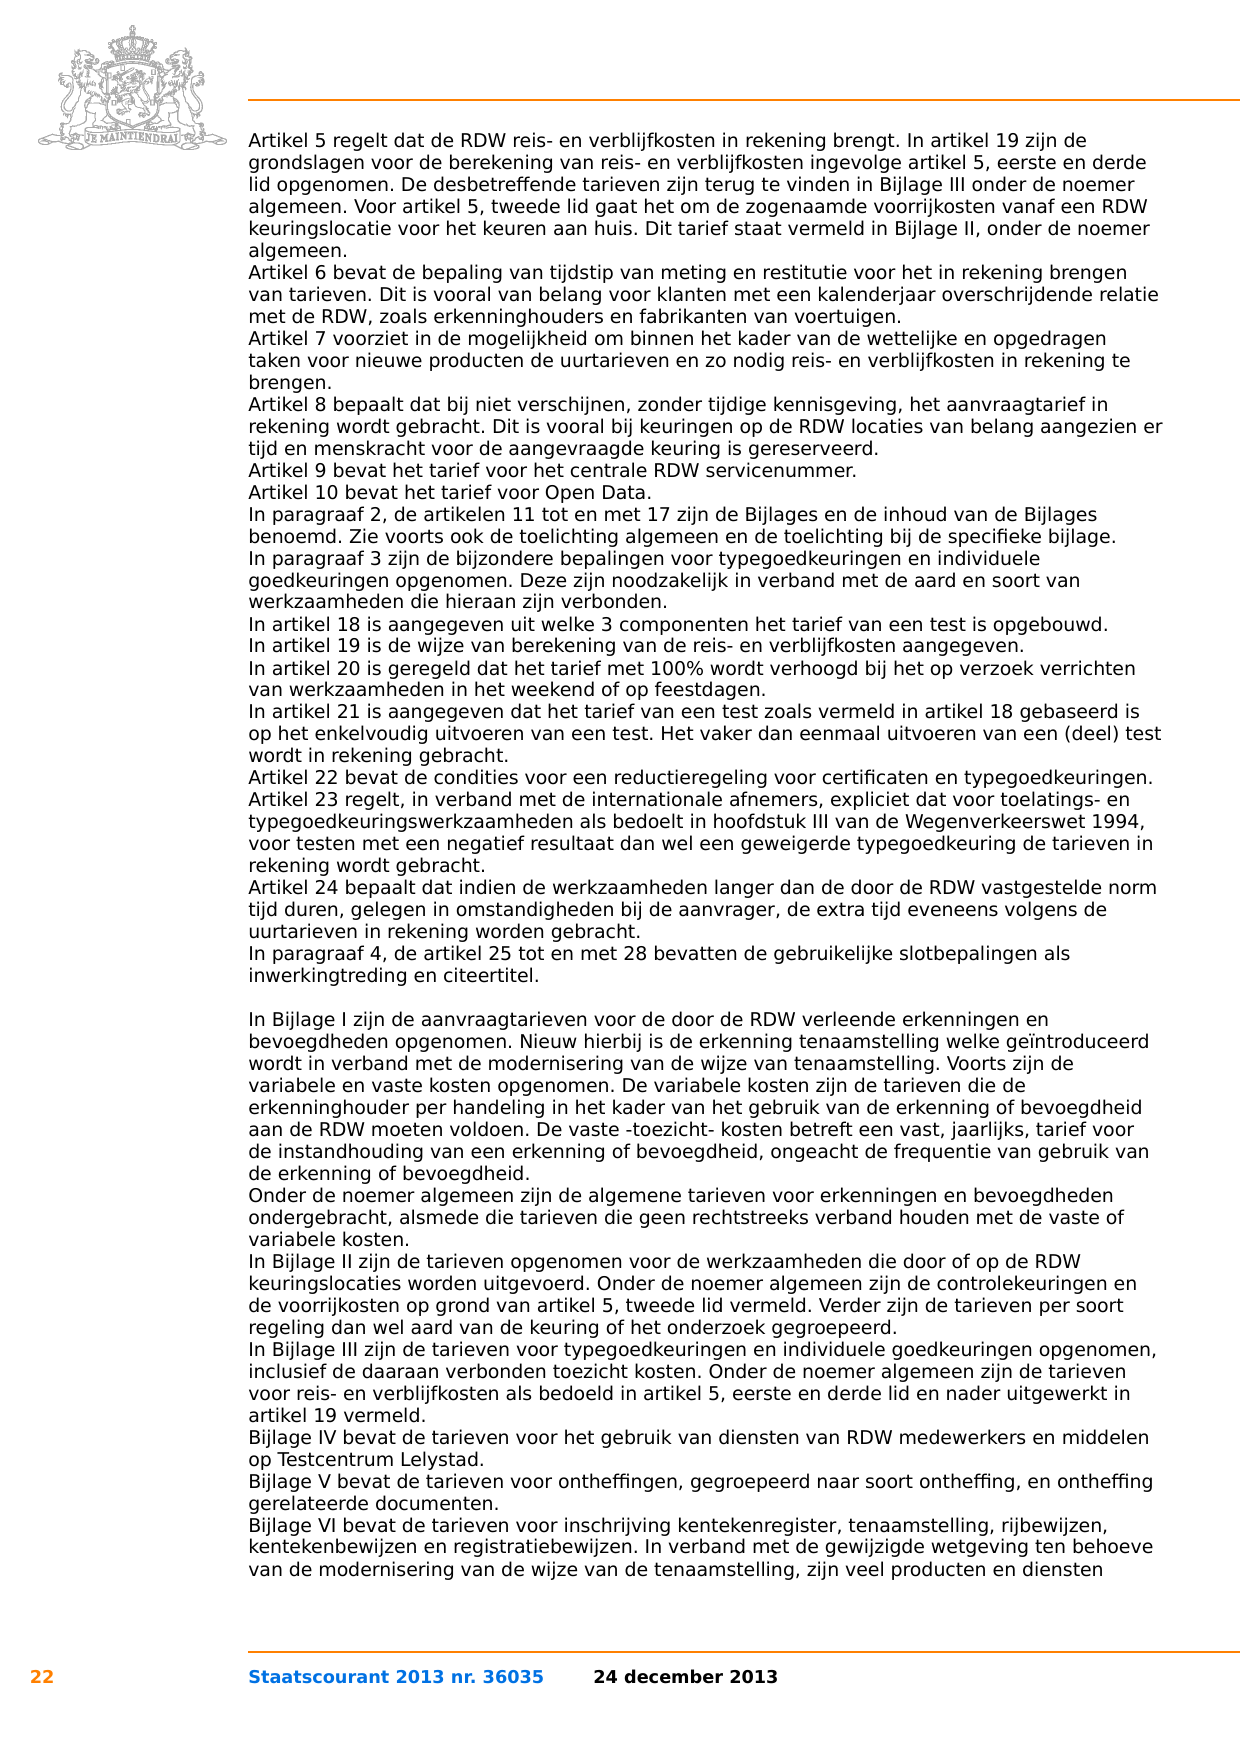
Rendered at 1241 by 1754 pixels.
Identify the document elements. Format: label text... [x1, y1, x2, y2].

text Artikel 5 regelt dat de RDW reis- en verblijfkosten in rekening brengt. In artikel 19 zijn de grondslagen voor de berekening van reis- en verblijfkosten ingevolge artikel 5, eerste en derde lid opgenomen. De desbetreffende tarieven zijn terug te vinden in Bijlage III onder de noemer algemeen. Voor artikel 5, tweede lid gaat het om de zogenaamde voorrijkosten vanaf een RDW keuringslocatie voor het keuren aan huis. Dit tarief staat vermeld in Bijlage II, onder de noemer algemeen. [248, 130, 1163, 262]
text Artikel 10 bevat het tarief voor Open Data. [248, 482, 1163, 503]
text In paragraaf 2, de artikelen 11 tot en met 17 zijn de Bijlages en de inhoud van de Bijlages benoemd. Zie voorts ook de toelichting algemeen en de toelichting bij de specifieke bijlage. [248, 503, 1163, 547]
text In artikel 18 is aangegeven uit welke 3 componenten het tarief van een test is opgebouwd. [248, 613, 1163, 635]
text Artikel 22 bevat de condities voor een reductieregeling voor certificaten en typegoedkeuringen. [248, 767, 1163, 789]
text In Bijlage II zijn de tarieven opgenomen voor de werkzaamheden die door of op de RDW keuringslocaties worden uitgevoerd. Onder de noemer algemeen zijn de controlekeuringen en de voorrijkosten op grond van artikel 5, tweede lid vermeld. Verder zijn de tarieven per soort regeling dan wel aard van de keuring of het onderzoek gegroepeerd. [248, 1251, 1163, 1339]
text In Bijlage III zijn de tarieven voor typegoedkeuringen en individuele goedkeuringen opgenomen, inclusief de daaraan verbonden toezicht kosten. Onder de noemer algemeen zijn de tarieven voor reis- en verblijfkosten als bedoeld in artikel 5, eerste en derde lid en nader uitgewerkt in artikel 19 vermeld. [248, 1339, 1163, 1427]
picture [38, 25, 227, 150]
text In artikel 19 is de wijze van berekening van de reis- en verblijfkosten aangegeven. [248, 635, 1163, 657]
text In artikel 20 is geregeld dat het tarief met 100% wordt verhoogd bij het op verzoek verrichten van werkzaamheden in het weekend of op feestdagen. [248, 657, 1163, 701]
text Bijlage IV bevat de tarieven voor het gebruik van diensten van RDW medewerkers en middelen op Testcentrum Lelystad. [248, 1427, 1163, 1471]
text Artikel 9 bevat het tarief voor het centrale RDW servicenummer. [248, 459, 1163, 482]
text In artikel 21 is aangegeven dat het tarief van een test zoals vermeld in artikel 18 gebaseerd is op het enkelvoudig uitvoeren van een test. Het vaker dan eenmaal uitvoeren van een (deel) test wordt in rekening gebracht. [248, 701, 1163, 767]
text Artikel 23 regelt, in verband met de internationale afnemers, expliciet dat voor toelatings- en typegoedkeuringswerkzaamheden als bedoelt in hoofdstuk III van de Wegenverkeerswet 1994, voor testen met een negatief resultaat dan wel een geweigerde typegoedkeuring de tarieven in rekening wordt gebracht. [248, 789, 1163, 877]
text Artikel 7 voorziet in de mogelijkheid om binnen het kader van de wettelijke en opgedragen taken voor nieuwe producten de uurtarieven en zo nodig reis- en verblijfkosten in rekening te brengen. [248, 328, 1163, 394]
text Artikel 6 bevat de bepaling van tijdstip van meting en restitutie voor het in rekening brengen van tarieven. Dit is vooral van belang voor klanten met een kalenderjaar overschrijdende relatie met de RDW, zoals erkenninghouders en fabrikanten van voertuigen. [248, 262, 1163, 328]
text In paragraaf 3 zijn de bijzondere bepalingen voor typegoedkeuringen en individuele goedkeuringen opgenomen. Deze zijn noodzakelijk in verband met de aard en soort van werkzaamheden die hieraan zijn verbonden. [248, 547, 1163, 613]
text Artikel 24 bepaalt dat indien de werkzaamheden langer dan de door de RDW vastgestelde norm tijd duren, gelegen in omstandigheden bij de aanvrager, de extra tijd eveneens volgens de uurtarieven in rekening worden gebracht. [248, 877, 1163, 943]
text In paragraaf 4, de artikel 25 tot en met 28 bevatten de gebruikelijke slotbepalingen als inwerkingtreding en citeertitel. [248, 943, 1163, 987]
text In Bijlage I zijn de aanvraagtarieven voor de door de RDW verleende erkenningen en bevoegdheden opgenomen. Nieuw hierbij is de erkenning tenaamstelling welke geïntroduceerd wordt in verband met de modernisering van de wijze van tenaamstelling. Voorts zijn de variabele en vaste kosten opgenomen. De variabele kosten zijn de tarieven die de erkenninghouder per handeling in het kader van het gebruik van de erkenning of bevoegdheid aan de RDW moeten voldoen. De vaste -toezicht- kosten betreft een vast, jaarlijks, tarief voor de instandhouding van een erkenning of bevoegdheid, ongeacht de frequentie van gebruik van de erkenning of bevoegdheid. [248, 1009, 1163, 1185]
text Bijlage VI bevat de tarieven voor inschrijving kentekenregister, tenaamstelling, rijbewijzen, kentekenbewijzen en registratiebewijzen. In verband met de gewijzigde wetgeving ten behoeve van de modernisering van de wijze van de tenaamstelling, zijn veel producten en diensten [248, 1514, 1163, 1580]
text Artikel 8 bepaalt dat bij niet verschijnen, zonder tijdige kennisgeving, het aanvraagtarief in rekening wordt gebracht. Dit is vooral bij keuringen op de RDW locaties van belang aangezien er tijd en menskracht voor de aangevraagde keuring is gereserveerd. [248, 394, 1163, 459]
text Bijlage V bevat de tarieven voor ontheffingen, gegroepeerd naar soort ontheffing, en ontheffing gerelateerde documenten. [248, 1471, 1163, 1514]
text Onder de noemer algemeen zijn de algemene tarieven voor erkenningen en bevoegdheden ondergebracht, alsmede die tarieven die geen rechtstreeks verband houden met de vaste of variabele kosten. [248, 1185, 1163, 1251]
